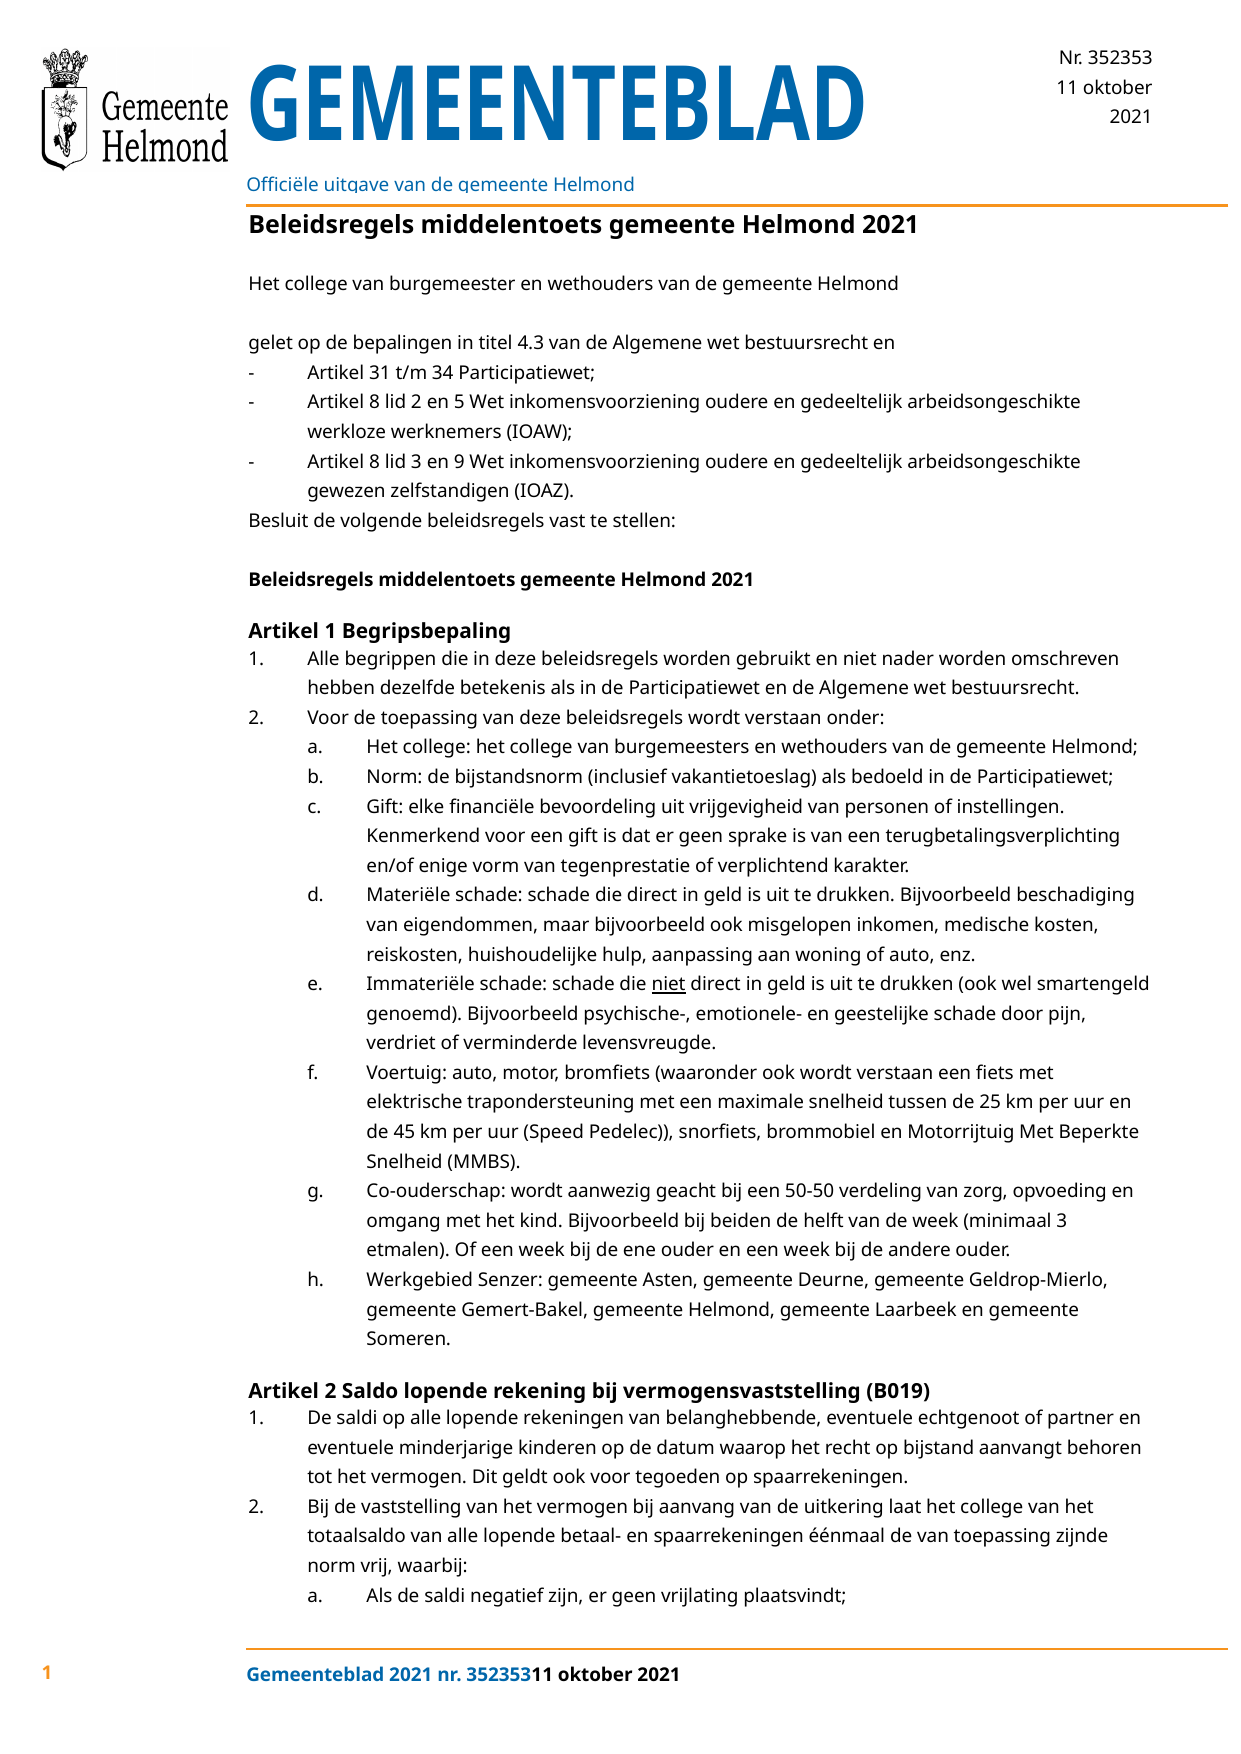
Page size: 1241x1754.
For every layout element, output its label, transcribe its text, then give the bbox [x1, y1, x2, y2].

list Voor de toepassing van deze beleidsregels wordt verstaan onder: [248, 704, 1152, 730]
list Als de saldi negatief zijn, er geen vrijlating plaatsvindt; [307, 1582, 1152, 1607]
list Artikel 31 t/m 34 Participatiewet; [248, 359, 1152, 385]
picture [41, 47, 231, 172]
list Co-ouderschap: wordt aanwezig geacht bij een 50-50 verdeling van zorg, opvoeding en omgang met het kind. Bijvoorbeeld bij beiden de helft van de week (minimaal 3 etmalen). Of een week bij de ene ouder en een week bij de andere ouder. [307, 1177, 1152, 1262]
list Het college: het college van burgemeesters en wethouders van de gemeente Helmond; [307, 734, 1152, 759]
list Norm: de bijstandsnorm (inclusief vakantietoeslag) als bedoeld in de Participatiewet; [307, 763, 1152, 789]
text gelet op de bepalingen in titel 4.3 van de Algemene wet bestuursrecht en [248, 329, 1152, 355]
list Alle begrippen die in deze beleidsregels worden gebruikt en niet nader worden omschreven hebben dezelfde betekenis als in de Participatiewet en de Algemene wet bestuursrecht. [248, 645, 1152, 700]
list Bij de vaststelling van het vermogen bij aanvang van de uitkering laat het college van het totaalsaldo van alle lopende betaal- en spaarrekeningen éénmaal de van toepassing zijnde norm vrij, waarbij: [248, 1493, 1152, 1578]
list Artikel 8 lid 3 en 9 Wet inkomensvoorziening oudere en gedeeltelijk arbeidsongeschikte gewezen zelfstandigen (IOAZ). [248, 448, 1152, 503]
list Gift: elke financiële bevoordeling uit vrijgevigheid van personen of instellingen. Kenmerkend voor een gift is dat er geen sprake is van een terugbetalingsverplichting en/of enige vorm van tegenprestatie of verplichtend karakter. [307, 793, 1152, 878]
list Immateriële schade: schade die niet direct in geld is uit te drukken (ook wel smartengeld genoemd). Bijvoorbeeld psychische-, emotionele- en geestelijke schade door pijn, verdriet of verminderde levensvreugde. [307, 970, 1152, 1055]
list Materiële schade: schade die direct in geld is uit te drukken. Bijvoorbeeld beschadiging van eigendommen, maar bijvoorbeeld ook misgelopen inkomen, medische kosten, reiskosten, huishoudelijke hulp, aanpassing aan woning of auto, enz. [307, 882, 1152, 967]
list Werkgebied Senzer: gemeente Asten, gemeente Deurne, gemeente Geldrop-Mierlo, gemeente Gemert-Bakel, gemeente Helmond, gemeente Laarbeek en gemeente Someren. [307, 1266, 1152, 1351]
list Voertuig: auto, motor, bromfiets (waaronder ook wordt verstaan een fiets met elektrische trapondersteuning met een maximale snelheid tussen de 25 km per uur en de 45 km per uur (Speed Pedelec)), snorfiets, brommobiel en Motorrijtuig Met Beperkte Snelheid (MMBS). [307, 1059, 1152, 1174]
text Artikel 1 Begripsbepaling [248, 617, 1152, 645]
list De saldi op alle lopende rekeningen van belanghebbende, eventuele echtgenoot of partner en eventuele minderjarige kinderen op de datum waarop het recht op bijstand aanvangt behoren tot het vermogen. Dit geldt ook voor tegoeden op spaarrekeningen. [248, 1404, 1152, 1489]
list Artikel 8 lid 2 en 5 Wet inkomensvoorziening oudere en gedeeltelijk arbeidsongeschikte werkloze werknemers (IOAW); [248, 389, 1152, 444]
text Besluit de volgende beleidsregels vast te stellen: [248, 507, 1152, 533]
text Artikel 2 Saldo lopende rekening bij vermogensvaststelling (B019) [248, 1376, 1152, 1404]
text Beleidsregels middelentoets gemeente Helmond 2021 [248, 566, 1152, 592]
text Beleidsregels middelentoets gemeente Helmond 2021 [248, 207, 1152, 241]
text Het college van burgemeester en wethouders van de gemeente Helmond [248, 270, 1152, 296]
